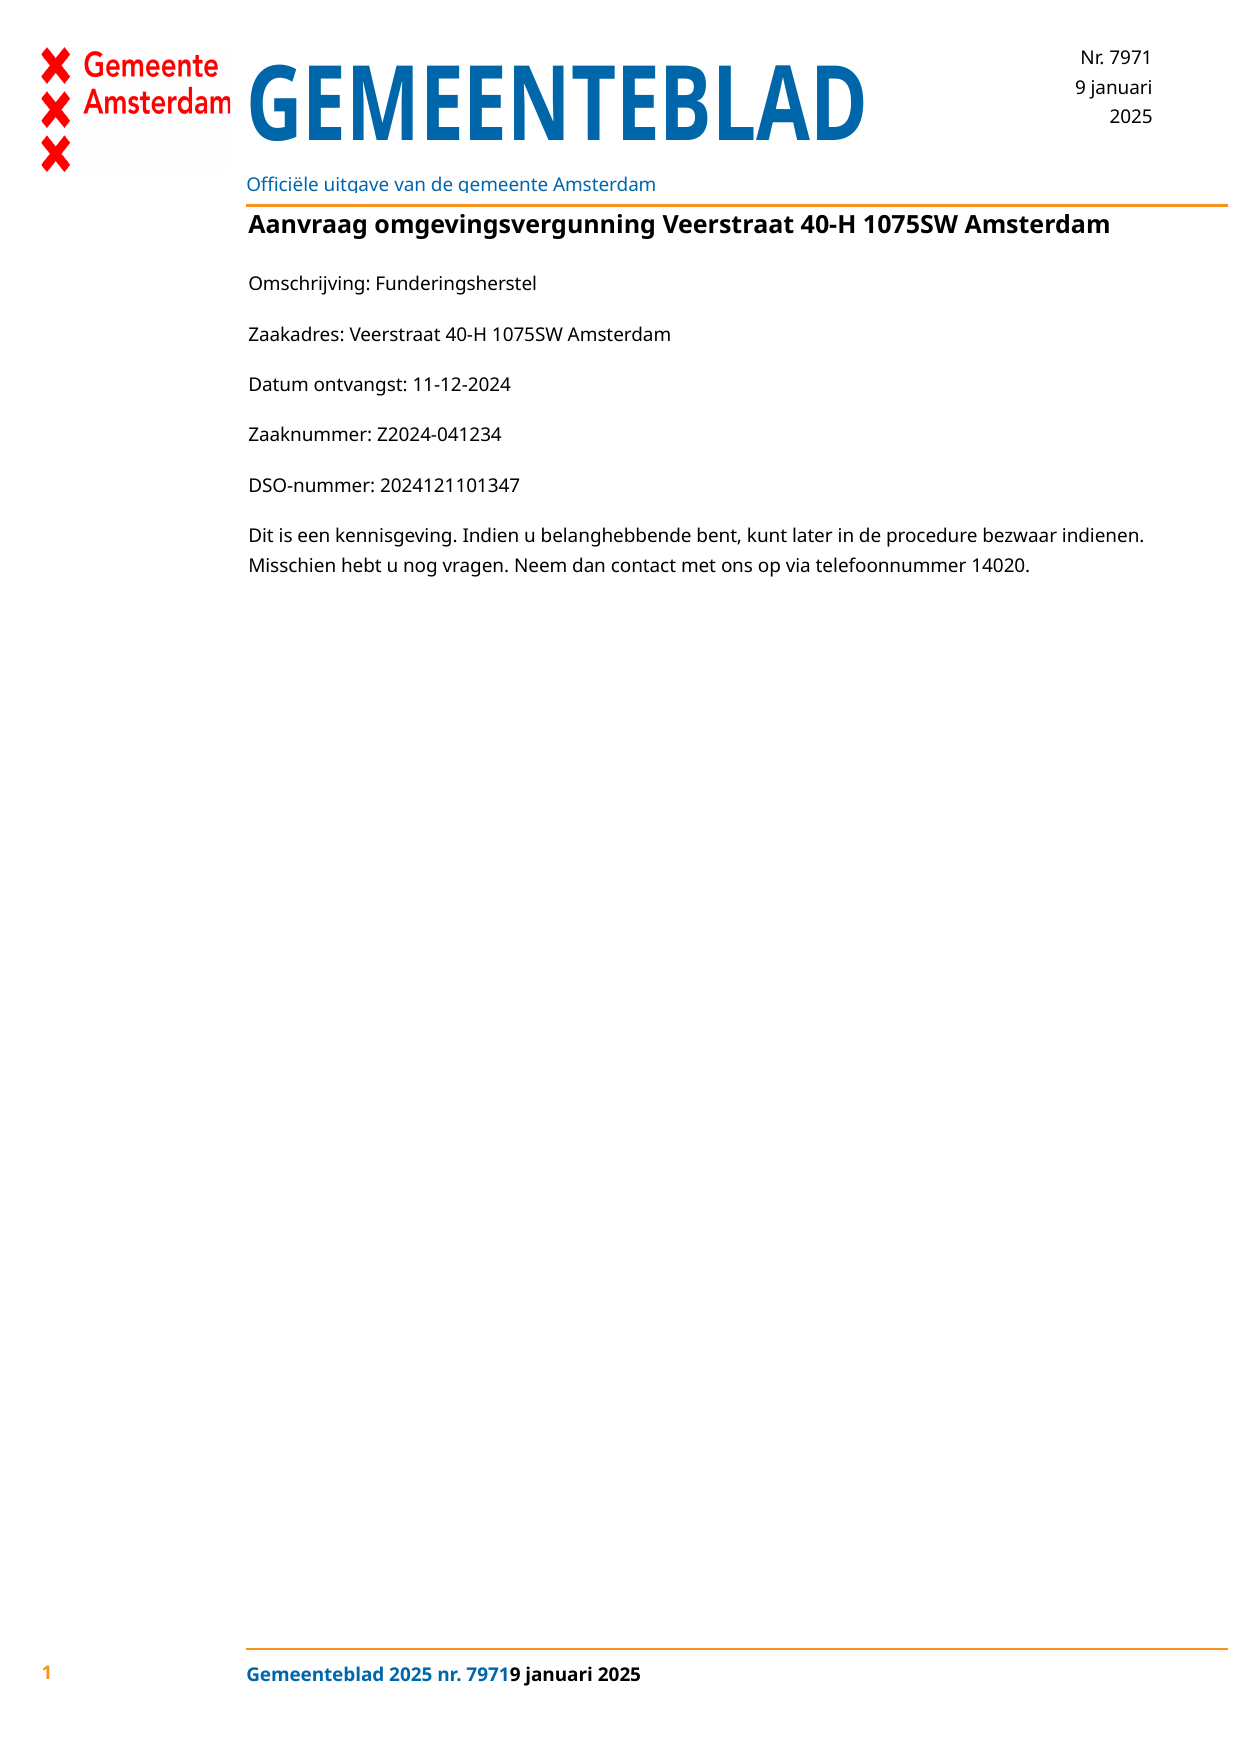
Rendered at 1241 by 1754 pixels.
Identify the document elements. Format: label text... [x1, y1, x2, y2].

text Zaaknummer: Z2024-041234 [248, 422, 1152, 447]
picture [41, 47, 231, 172]
text Omschrijving: Funderingsherstel [248, 270, 1152, 296]
text Zaakadres: Veerstraat 40-H 1075SW Amsterdam [248, 321, 1152, 346]
text Aanvraag omgevingsvergunning Veerstraat 40-H 1075SW Amsterdam [248, 207, 1152, 241]
text Datum ontvangst: 11-12-2024 [248, 371, 1152, 397]
text DSO-nummer: 2024121101347 [248, 472, 1152, 498]
text Dit is een kennisgeving. Indien u belanghebbende bent, kunt later in de procedure bezwaar indienen. Misschien hebt u nog vragen. Neem dan contact met ons op via telefoonnummer 14020. [248, 522, 1152, 578]
